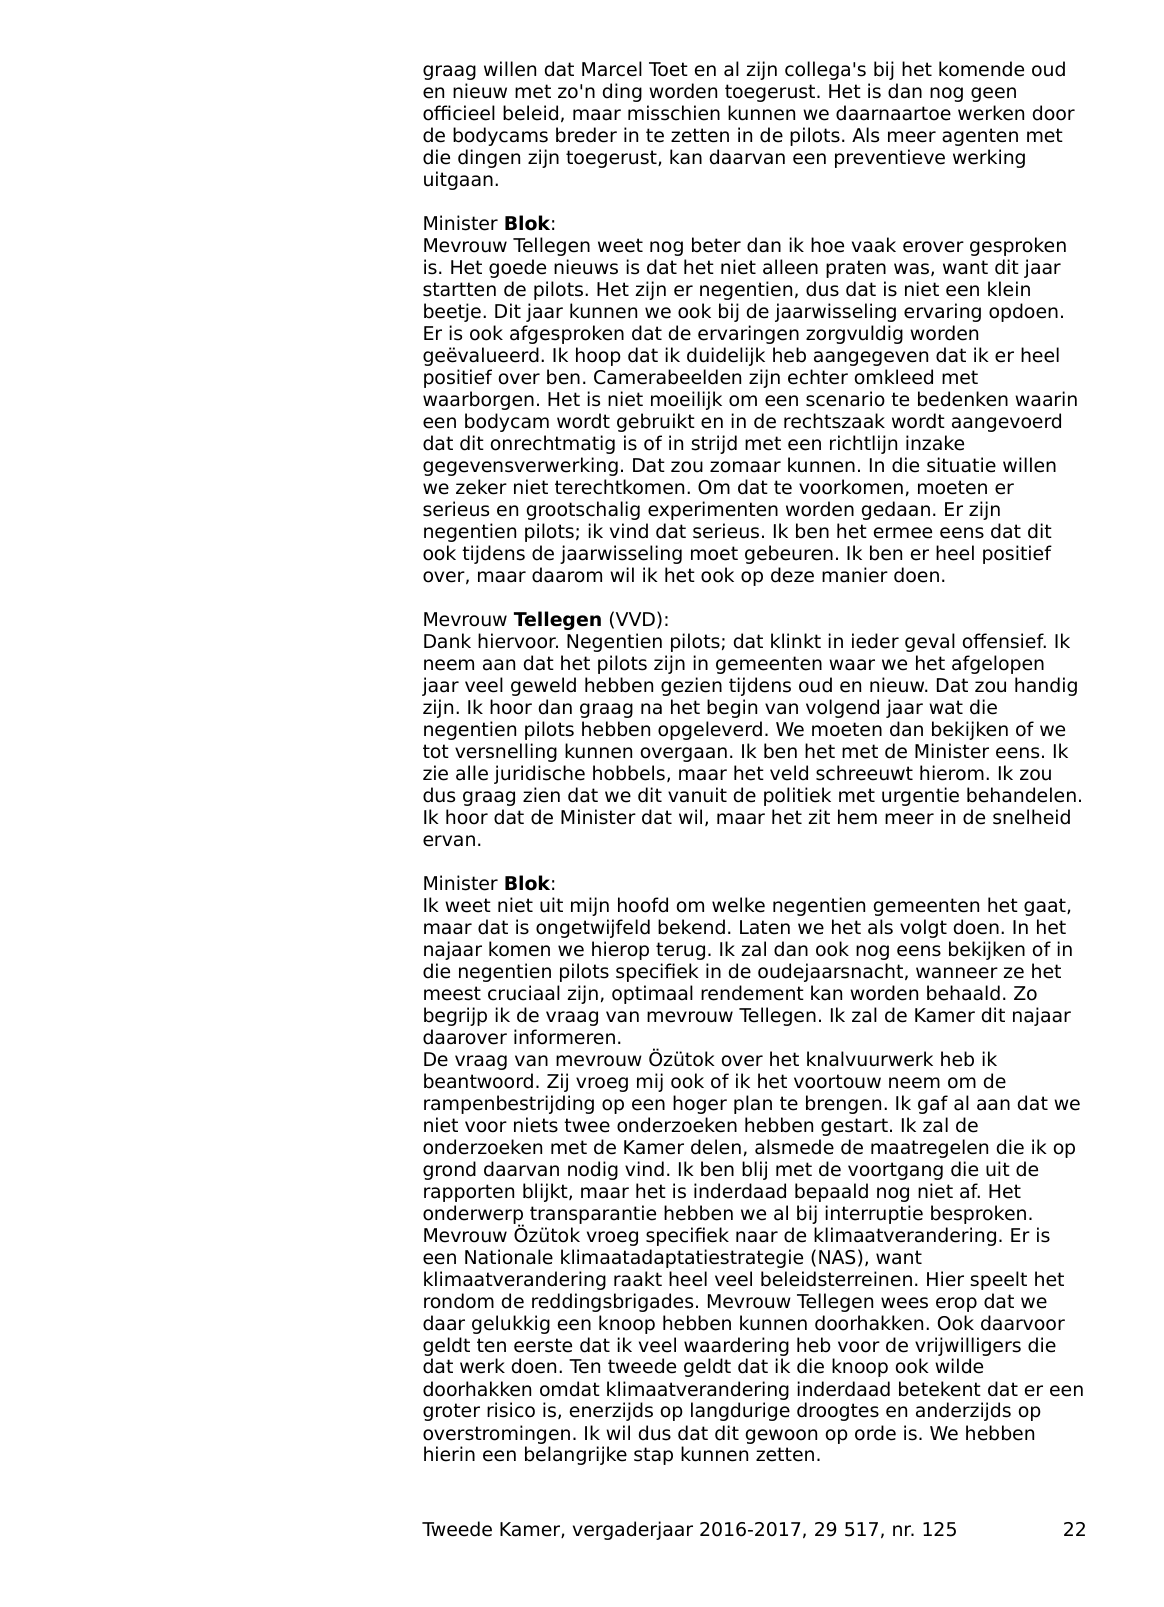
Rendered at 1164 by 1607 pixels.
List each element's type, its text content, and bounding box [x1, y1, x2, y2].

text Mevrouw Tellegen (VVD): [422, 609, 1087, 631]
text Minister Blok: [422, 213, 1087, 235]
text Ik weet niet uit mijn hoofd om welke negentien gemeenten het gaat, maar dat is ongetwijfeld bekend. Laten we het als volgt doen. In het najaar komen we hierop terug. Ik zal dan ook nog eens bekijken of in die negentien pilots specifiek in de oudejaarsnacht, wanneer ze het meest cruciaal zijn, optimaal rendement kan worden behaald. Zo begrijp ik de vraag van mevrouw Tellegen. Ik zal de Kamer dit najaar daarover informeren. [422, 895, 1087, 1049]
text De vraag van mevrouw Özütok over het knalvuurwerk heb ik beantwoord. Zij vroeg mij ook of ik het voortouw neem om de rampenbestrijding op een hoger plan te brengen. Ik gaf al aan dat we niet voor niets twee onderzoeken hebben gestart. Ik zal de onderzoeken met de Kamer delen, alsmede de maatregelen die ik op grond daarvan nodig vind. Ik ben blij met de voortgang die uit de rapporten blijkt, maar het is inderdaad bepaald nog niet af. Het onderwerp transparantie hebben we al bij interruptie besproken. [422, 1049, 1087, 1224]
text graag willen dat Marcel Toet en al zijn collega's bij het komende oud en nieuw met zo'n ding worden toegerust. Het is dan nog geen officieel beleid, maar misschien kunnen we daarnaartoe werken door de bodycams breder in te zetten in de pilots. Als meer agenten met die dingen zijn toegerust, kan daarvan een preventieve werking uitgaan. [422, 59, 1087, 191]
text Minister Blok: [422, 873, 1087, 895]
text Mevrouw Tellegen weet nog beter dan ik hoe vaak erover gesproken is. Het goede nieuws is dat het niet alleen praten was, want dit jaar startten de pilots. Het zijn er negentien, dus dat is niet een klein beetje. Dit jaar kunnen we ook bij de jaarwisseling ervaring opdoen. Er is ook afgesproken dat de ervaringen zorgvuldig worden geëvalueerd. Ik hoop dat ik duidelijk heb aangegeven dat ik er heel positief over ben. Camerabeelden zijn echter omkleed met waarborgen. Het is niet moeilijk om een scenario te bedenken waarin een bodycam wordt gebruikt en in de rechtszaak wordt aangevoerd dat dit onrechtmatig is of in strijd met een richtlijn inzake gegevensverwerking. Dat zou zomaar kunnen. In die situatie willen we zeker niet terechtkomen. Om dat te voorkomen, moeten er serieus en grootschalig experimenten worden gedaan. Er zijn negentien pilots; ik vind dat serieus. Ik ben het ermee eens dat dit ook tijdens de jaarwisseling moet gebeuren. Ik ben er heel positief over, maar daarom wil ik het ook op deze manier doen. [422, 235, 1087, 587]
text Dank hiervoor. Negentien pilots; dat klinkt in ieder geval offensief. Ik neem aan dat het pilots zijn in gemeenten waar we het afgelopen jaar veel geweld hebben gezien tijdens oud en nieuw. Dat zou handig zijn. Ik hoor dan graag na het begin van volgend jaar wat die negentien pilots hebben opgeleverd. We moeten dan bekijken of we tot versnelling kunnen overgaan. Ik ben het met de Minister eens. Ik zie alle juridische hobbels, maar het veld schreeuwt hierom. Ik zou dus graag zien dat we dit vanuit de politiek met urgentie behandelen. Ik hoor dat de Minister dat wil, maar het zit hem meer in de snelheid ervan. [422, 631, 1087, 851]
text Mevrouw Özütok vroeg specifiek naar de klimaatverandering. Er is een Nationale klimaatadaptatiestrategie (NAS), want klimaatverandering raakt heel veel beleidsterreinen. Hier speelt het rondom de reddingsbrigades. Mevrouw Tellegen wees erop dat we daar gelukkig een knoop hebben kunnen doorhakken. Ook daarvoor geldt ten eerste dat ik veel waardering heb voor de vrijwilligers die dat werk doen. Ten tweede geldt dat ik die knoop ook wilde doorhakken omdat klimaatverandering inderdaad betekent dat er een groter risico is, enerzijds op langdurige droogtes en anderzijds op overstromingen. Ik wil dus dat dit gewoon op orde is. We hebben hierin een belangrijke stap kunnen zetten. [422, 1224, 1087, 1466]
